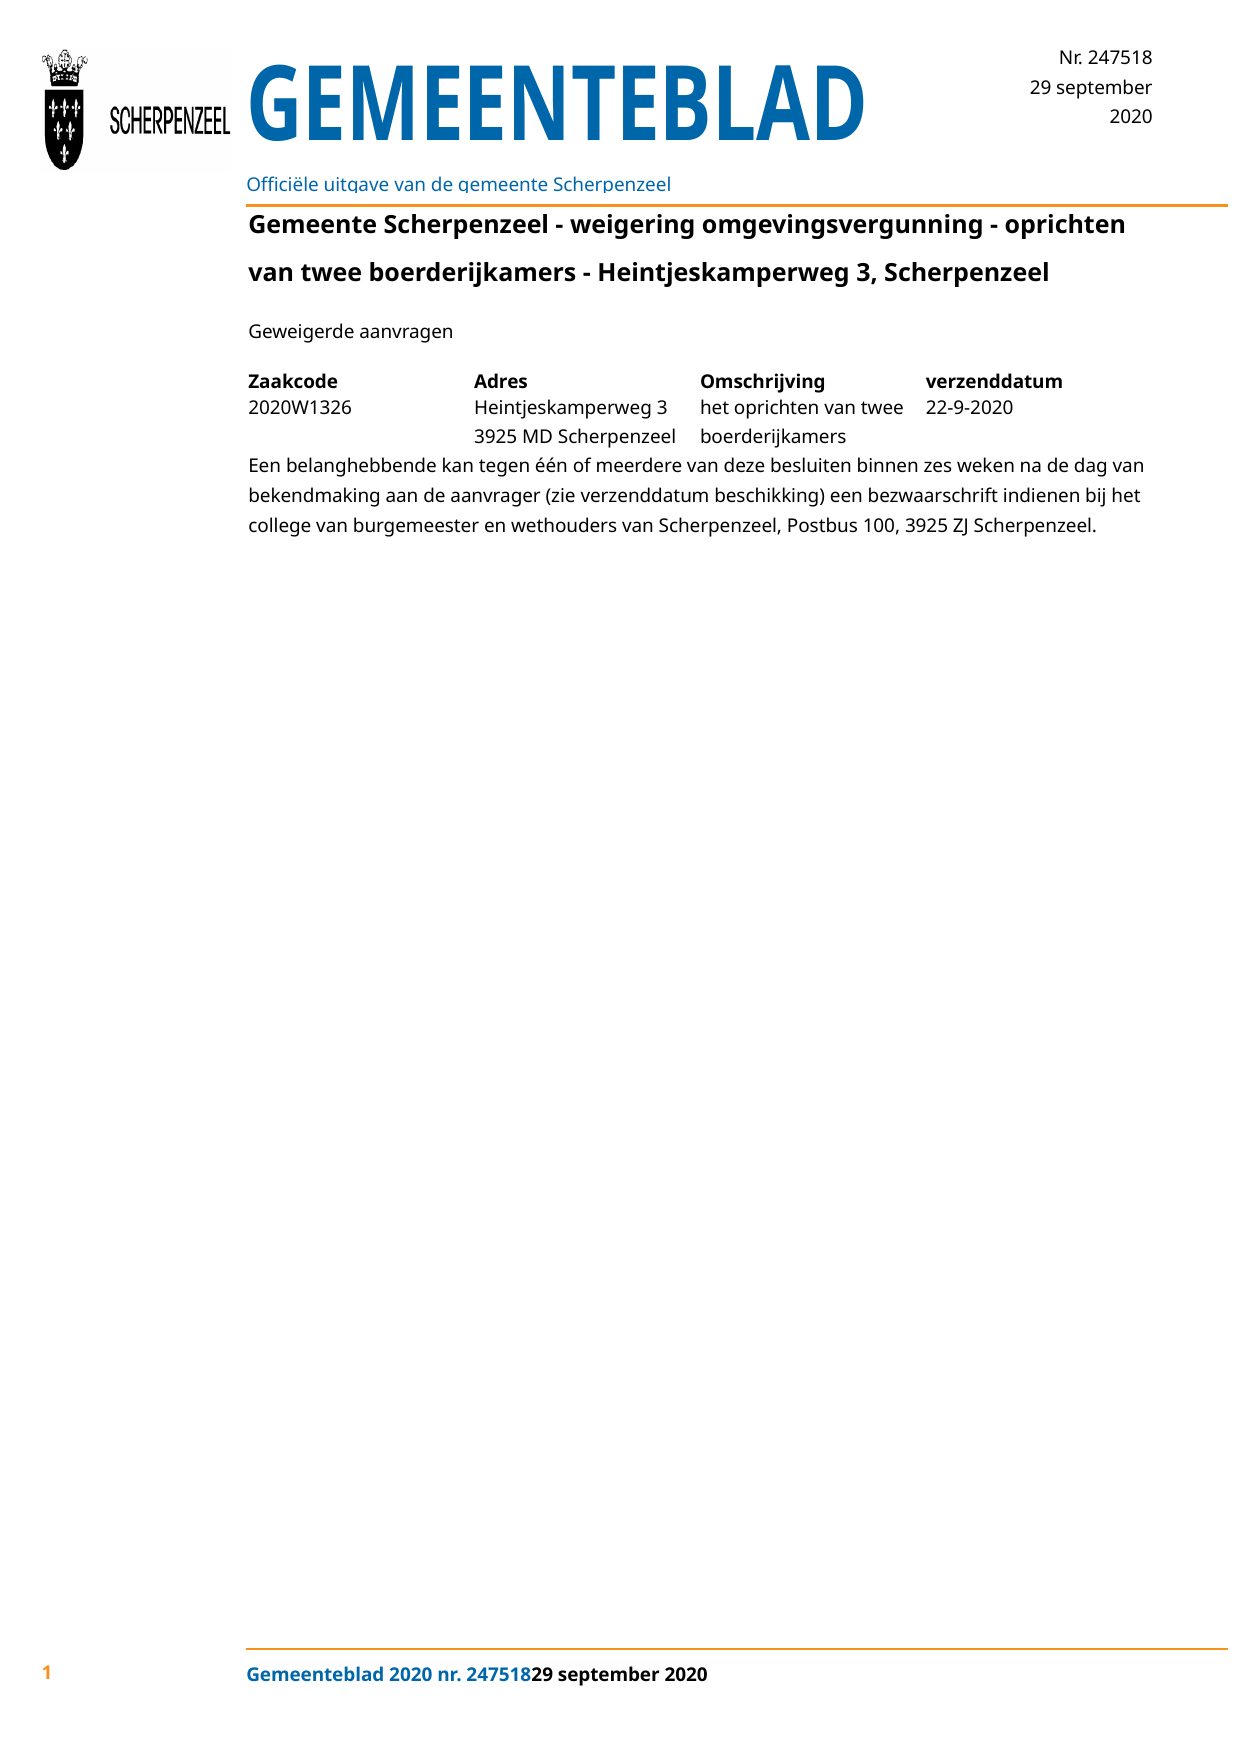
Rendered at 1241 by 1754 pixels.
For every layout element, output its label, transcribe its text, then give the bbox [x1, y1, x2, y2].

picture [41, 47, 231, 172]
table_header verzenddatum [926, 369, 1152, 394]
table_header Adres [474, 369, 700, 394]
table_header Omschrijving [700, 369, 926, 394]
text Gemeente Scherpenzeel - weigering omgevingsvergunning - oprichten van twee boerderijkamers - Heintjeskamperweg 3, Scherpenzeel [248, 207, 1152, 288]
table_cell het oprichten van twee boerderijkamers [700, 394, 926, 449]
text Een belanghebbende kan tegen één of meerdere van deze besluiten binnen zes weken na de dag van bekendmaking aan de aanvrager (zie verzenddatum beschikking) een bezwaarschrift indienen bij het college van burgemeester en wethouders van Scherpenzeel, Postbus 100, 3925 ZJ Scherpenzeel. [248, 453, 1152, 538]
table_cell 22-9-2020 [926, 394, 1152, 449]
table_cell 2020W1326 [248, 394, 474, 449]
text Geweigerde aanvragen [248, 318, 1152, 344]
table_header Zaakcode [248, 369, 474, 394]
table_cell Heintjeskamperweg 3 3925 MD Scherpenzeel [474, 394, 700, 449]
